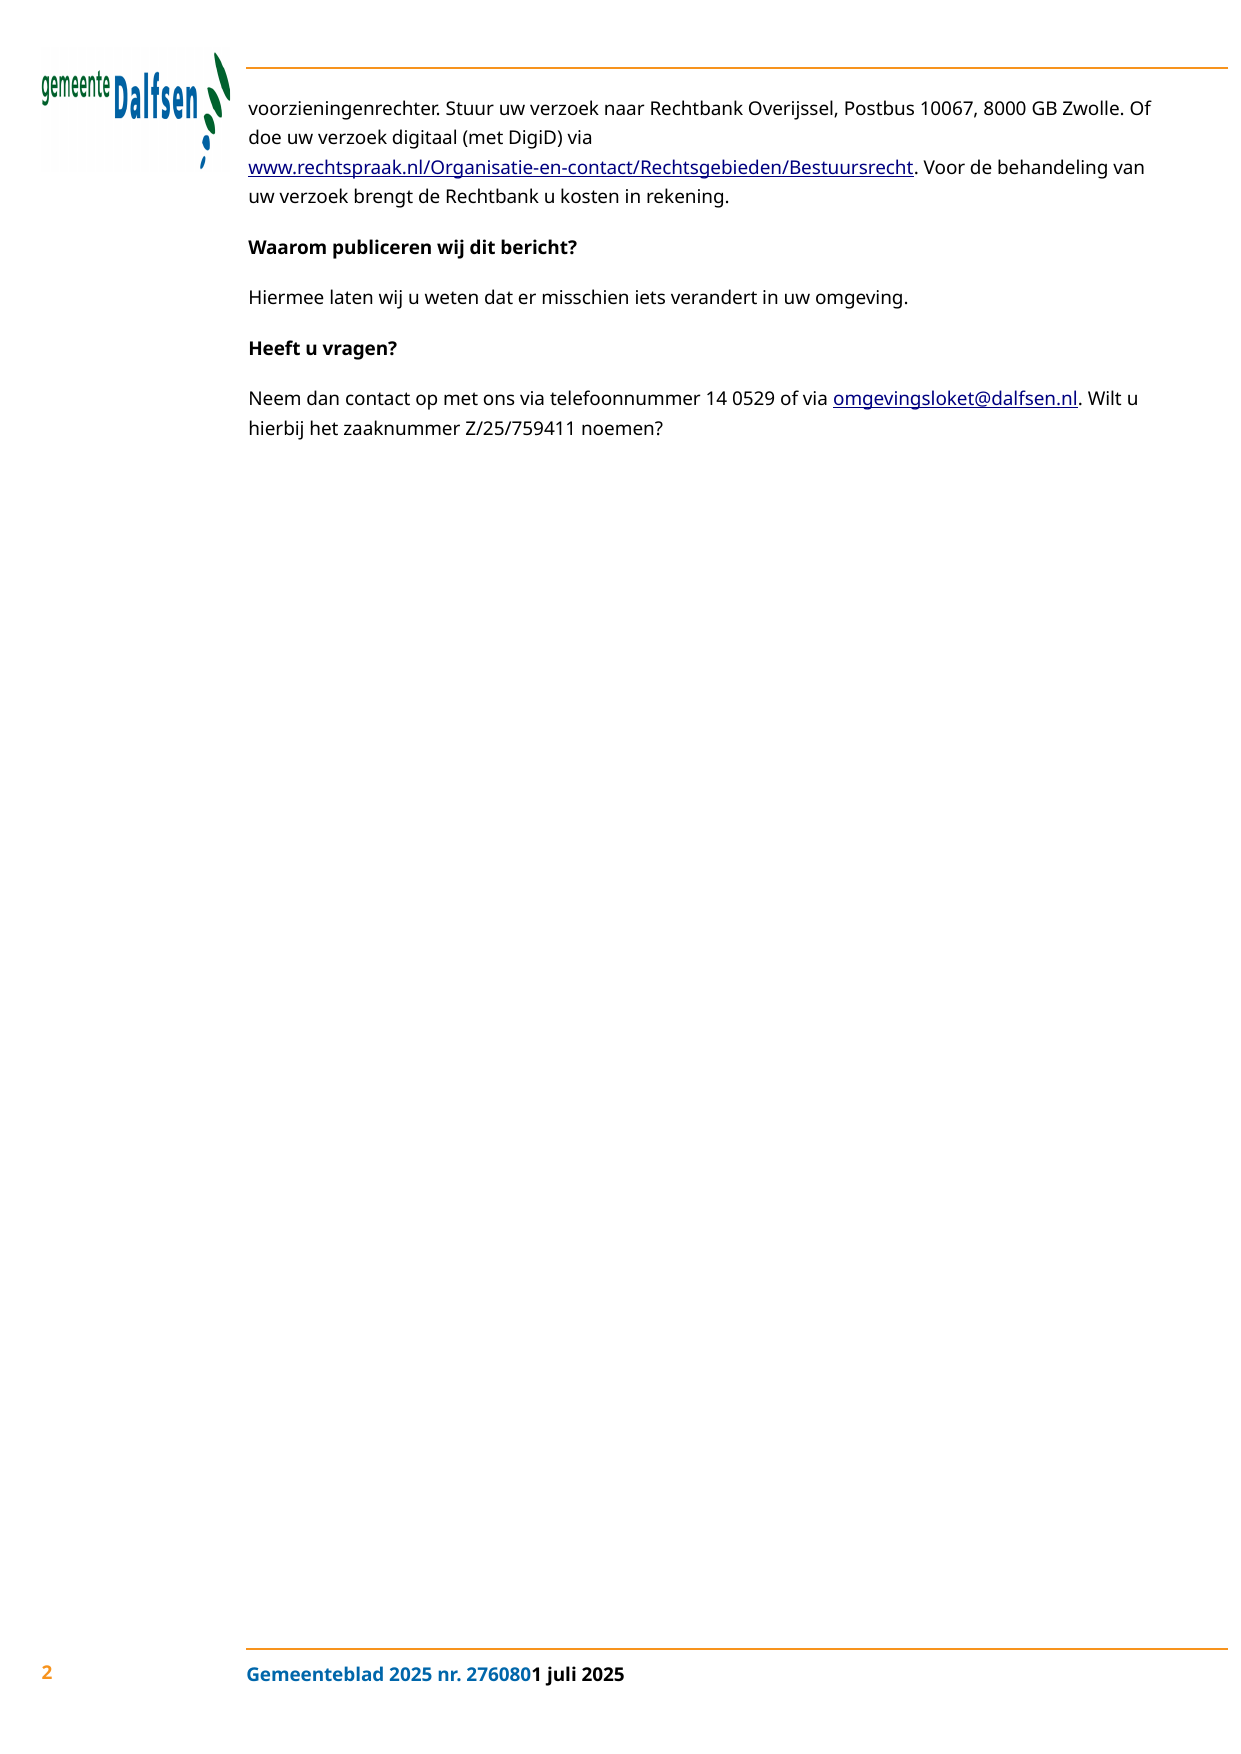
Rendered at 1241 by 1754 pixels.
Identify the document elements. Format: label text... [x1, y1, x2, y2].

text Heeft u vragen? [248, 335, 1152, 361]
picture [41, 47, 231, 172]
text Neem dan contact op met ons via telefoonnummer 14 0529 of via omgevingsloket@dalfsen.nl. Wilt u hierbij het zaaknummer Z/25/759411 noemen? [248, 385, 1152, 441]
text voorzieningenrechter. Stuur uw verzoek naar Rechtbank Overijssel, Postbus 10067, 8000 GB Zwolle. Of doe uw verzoek digitaal (met DigiD) via www.rechtspraak.nl/Organisatie-en-contact/Rechtsgebieden/Bestuursrecht. Voor de behandeling van uw verzoek brengt de Rechtbank u kosten in rekening. [248, 95, 1152, 209]
text Hiermee laten wij u weten dat er misschien iets verandert in uw omgeving. [248, 284, 1152, 310]
text Waarom publiceren wij dit bericht? [248, 234, 1152, 260]
